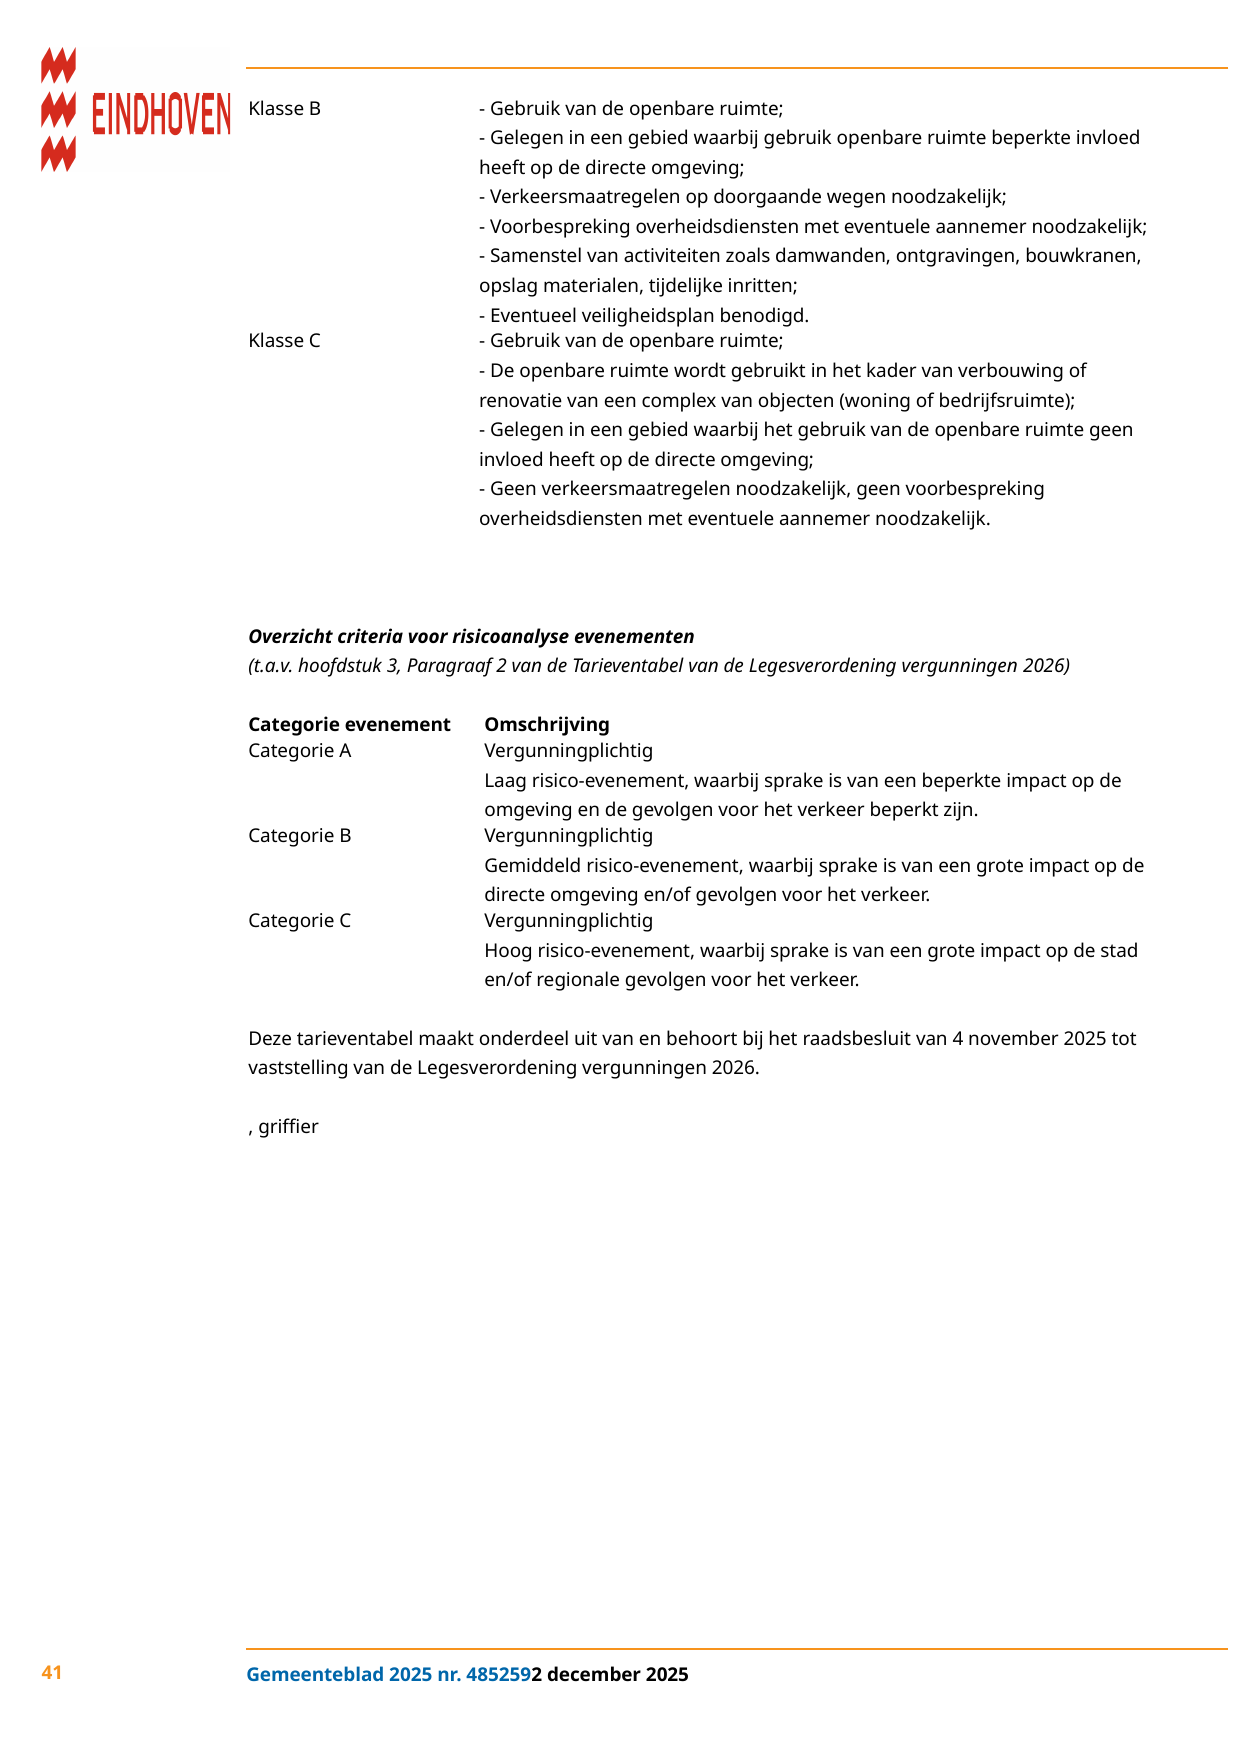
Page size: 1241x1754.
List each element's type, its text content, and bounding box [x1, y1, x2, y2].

table_cell Categorie C [248, 907, 484, 992]
table_header Categorie evenement [248, 712, 484, 737]
table_cell Categorie B [248, 822, 484, 907]
table_cell Klasse B [248, 95, 479, 328]
text , griffier [248, 1114, 1152, 1139]
table_header Omschrijving [484, 712, 1152, 737]
text Deze tarieventabel maakt onderdeel uit van en behoort bij het raadsbesluit van 4 november 2025 tot vaststelling van de Legesverordening vergunningen 2026. [248, 1025, 1152, 1080]
table_cell Vergunningplichtig Gemiddeld risico-evenement, waarbij sprake is van een grote impact op de directe omgeving en/of gevolgen voor het verkeer. [484, 822, 1152, 907]
table_cell Categorie A [248, 738, 484, 822]
table_cell - Gebruik van de openbare ruimte; - De openbare ruimte wordt gebruikt in het kader van verbouwing of renovatie van een complex van objecten (woning of bedrijfsruimte); - Gelegen in een gebied waarbij het gebruik van de openbare ruimte geen invloed heeft op de directe omgeving; - Geen verkeersmaatregelen noodzakelijk, geen voorbespreking overheidsdiensten met eventuele aannemer noodzakelijk. [479, 328, 1152, 531]
picture [41, 47, 231, 172]
table_cell - Gebruik van de openbare ruimte; - Gelegen in een gebied waarbij gebruik openbare ruimte beperkte invloed heeft op de directe omgeving; - Verkeersmaatregelen op doorgaande wegen noodzakelijk; - Voorbespreking overheidsdiensten met eventuele aannemer noodzakelijk; - Samenstel van activiteiten zoals damwanden, ontgravingen, bouwkranen, opslag materialen, tijdelijke inritten; - Eventueel veiligheidsplan benodigd. [479, 95, 1152, 328]
table_cell Vergunningplichtig Hoog risico-evenement, waarbij sprake is van een grote impact op de stad en/of regionale gevolgen voor het verkeer. [484, 907, 1152, 992]
table_cell Vergunningplichtig Laag risico-evenement, waarbij sprake is van een beperkte impact op de omgeving en de gevolgen voor het verkeer beperkt zijn. [484, 738, 1152, 822]
text Overzicht criteria voor risicoanalyse evenementen [248, 623, 1152, 648]
table_cell Klasse C [248, 328, 479, 531]
text (t.a.v. hoofdstuk 3, Paragraaf 2 van de Tarieventabel van de Legesverordening vergunningen 2026) [248, 652, 1152, 678]
